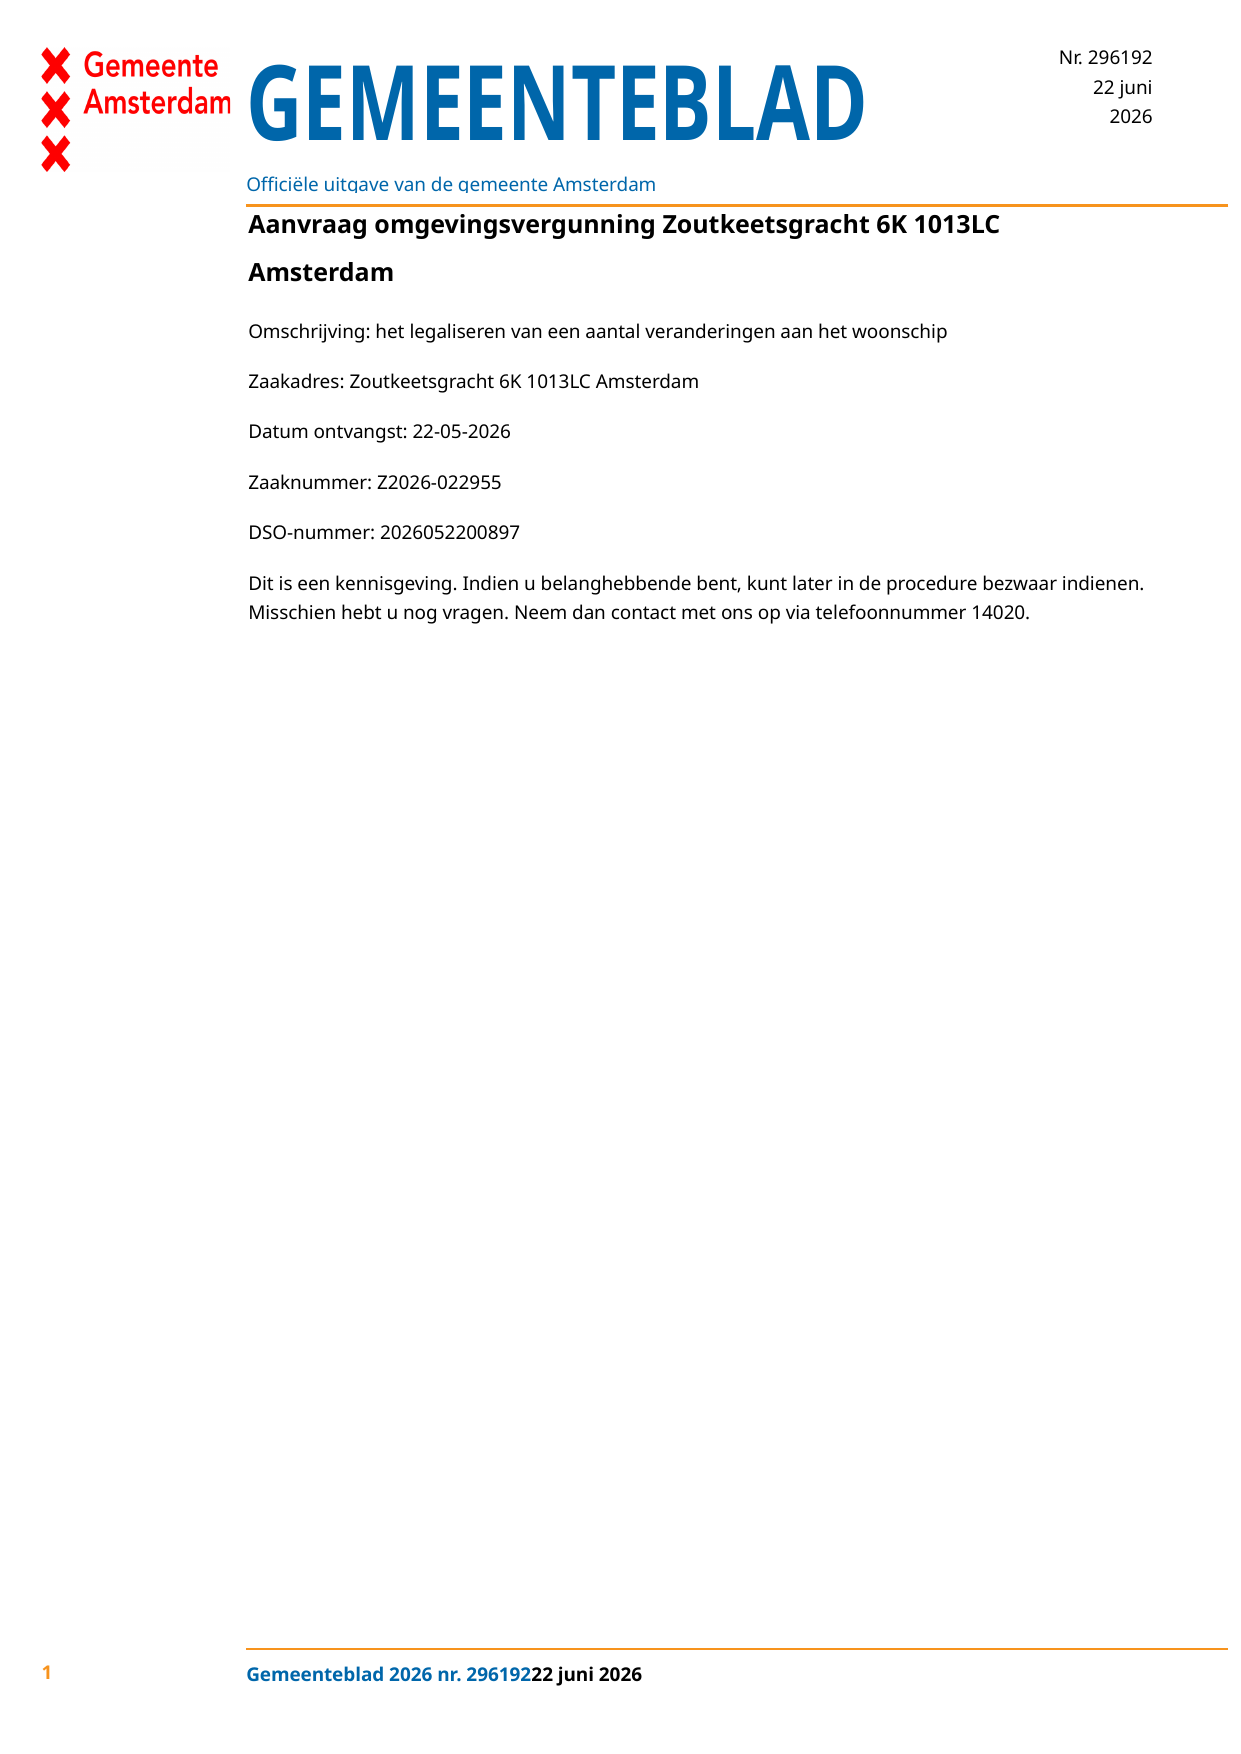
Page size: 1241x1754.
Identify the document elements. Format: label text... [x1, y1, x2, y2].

text Aanvraag omgevingsvergunning Zoutkeetsgracht 6K 1013LC Amsterdam [248, 207, 1152, 288]
text Omschrijving: het legaliseren van een aantal veranderingen aan het woonschip [248, 318, 1152, 344]
text DSO-nummer: 2026052200897 [248, 519, 1152, 545]
text Datum ontvangst: 22-05-2026 [248, 419, 1152, 444]
text Dit is een kennisgeving. Indien u belanghebbende bent, kunt later in de procedure bezwaar indienen. Misschien hebt u nog vragen. Neem dan contact met ons op via telefoonnummer 14020. [248, 570, 1152, 625]
text Zaakadres: Zoutkeetsgracht 6K 1013LC Amsterdam [248, 368, 1152, 394]
picture [41, 47, 231, 172]
text Zaaknummer: Z2026-022955 [248, 469, 1152, 495]
